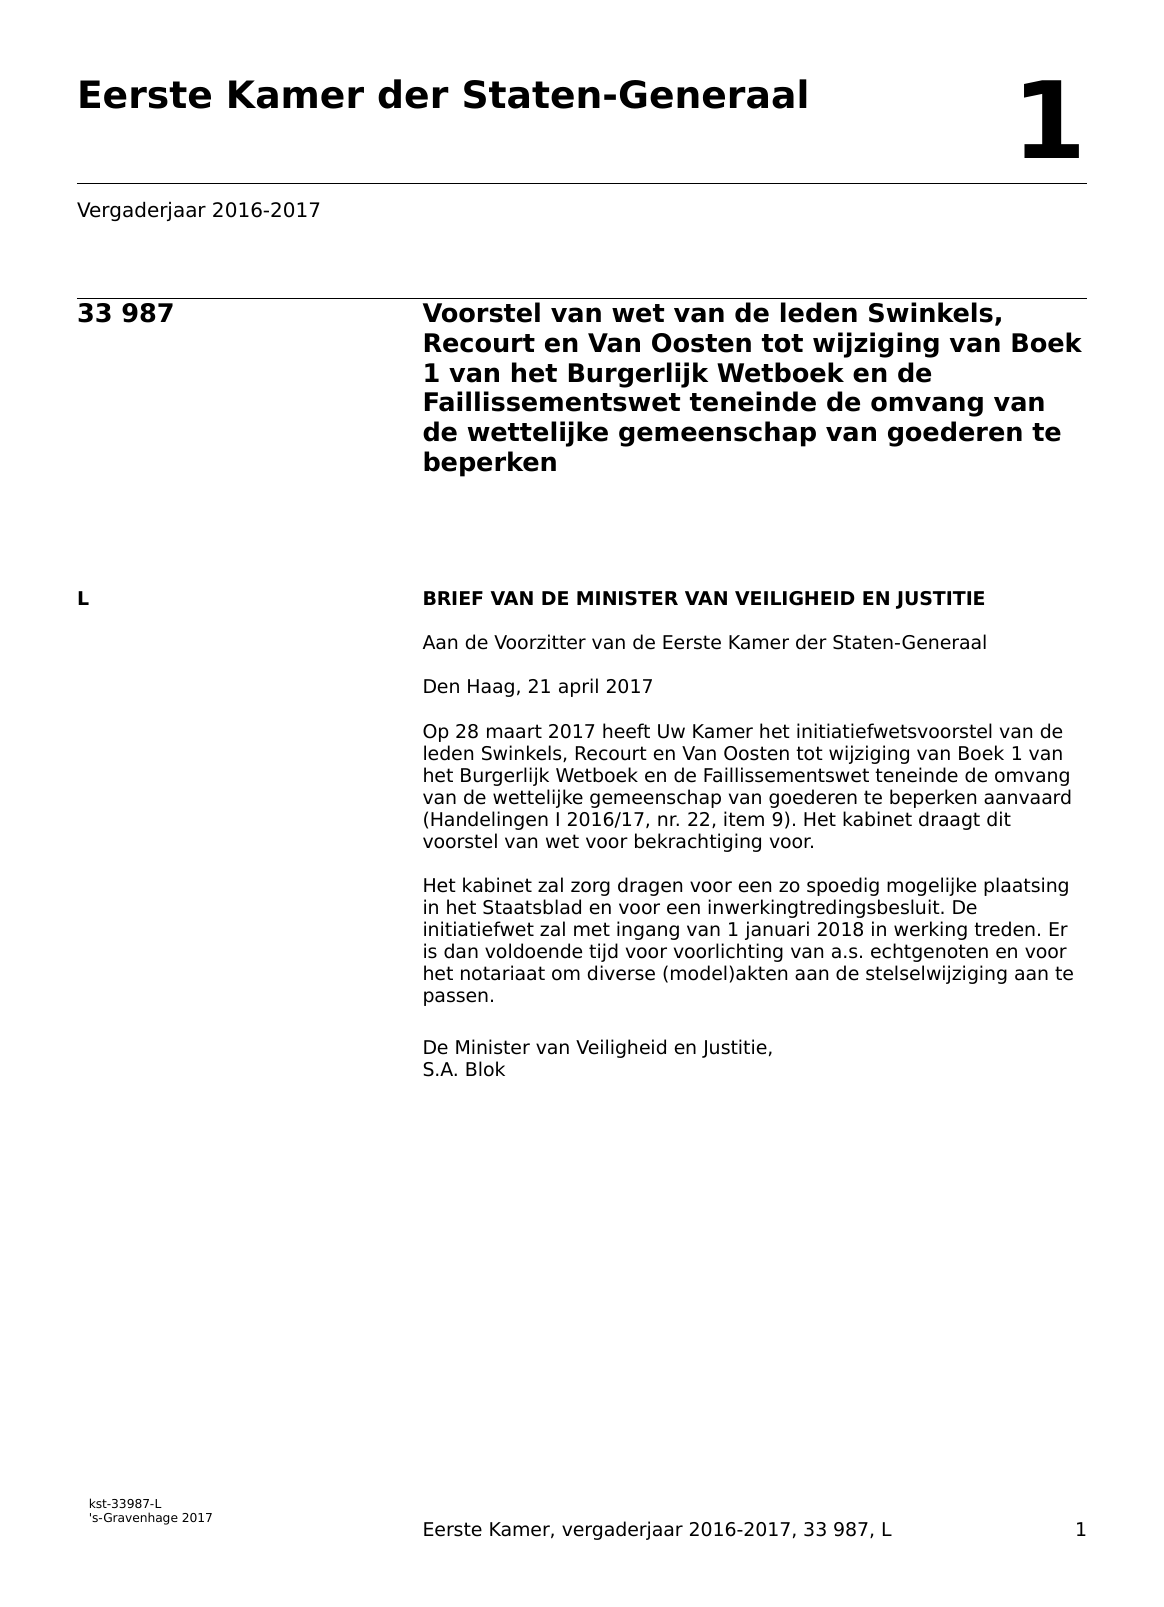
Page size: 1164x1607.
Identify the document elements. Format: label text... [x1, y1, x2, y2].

text kst-33987-L [88, 1497, 323, 1511]
subtitle 33 987 Voorstel van wet van de leden Swinkels, Recourt en Van Oosten tot wijziging van Boek 1 van het Burgerlijk Wetboek en de Faillissementswet teneinde de omvang van de wettelijke gemeenschap van goederen te beperken [77, 299, 1087, 477]
text 's-Gravenhage 2017 [88, 1511, 323, 1525]
text Aan de Voorzitter van de Eerste Kamer der Staten-Generaal [422, 632, 1087, 654]
text Den Haag, 21 april 2017 [422, 676, 1087, 698]
text Het kabinet zal zorg dragen voor een zo spoedig mogelijke plaatsing in het Staatsblad en voor een inwerkingtredingsbesluit. De initiatiefwet zal met ingang van 1 januari 2018 in werking treden. Er is dan voldoende tijd voor voorlichting van a.s. echtgenoten en voor het notariaat om diverse (model)akten aan de stelselwijziging aan te passen. [422, 875, 1087, 1007]
subtitle L BRIEF VAN DE MINISTER VAN VEILIGHEID EN JUSTITIE [77, 588, 1087, 610]
table_header Eerste Kamer der Staten-Generaal [77, 59, 886, 183]
text De Minister van Veiligheid en Justitie, S.A. Blok [422, 1037, 1087, 1081]
table_header 1 [886, 59, 1087, 183]
table_cell Vergaderjaar 2016-2017 [77, 184, 1087, 298]
text Op 28 maart 2017 heeft Uw Kamer het initiatiefwetsvoorstel van de leden Swinkels, Recourt en Van Oosten tot wijziging van Boek 1 van het Burgerlijk Wetboek en de Faillissementswet teneinde de omvang van de wettelijke gemeenschap van goederen te beperken aanvaard (Handelingen I 2016/17, nr. 22, item 9). Het kabinet draagt dit voorstel van wet voor bekrachtiging voor. [422, 721, 1087, 852]
